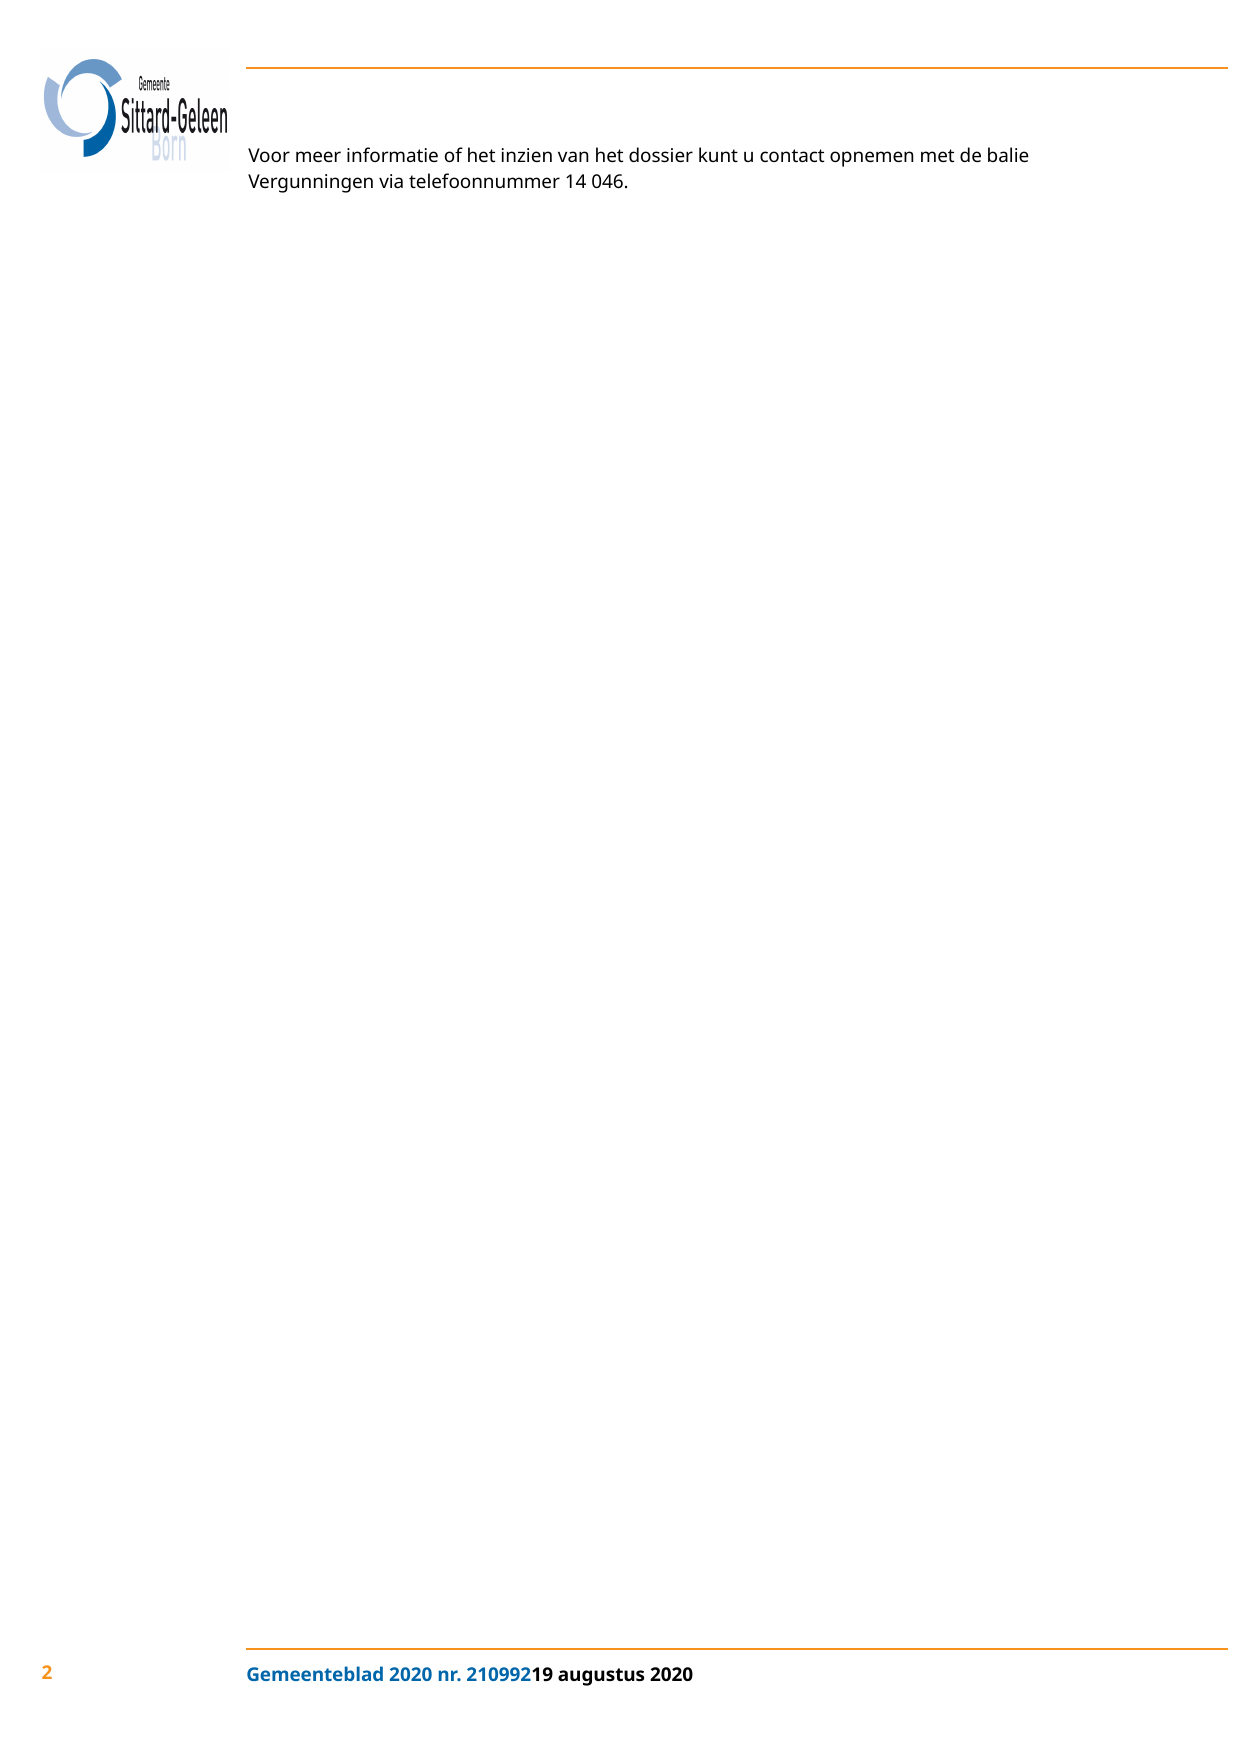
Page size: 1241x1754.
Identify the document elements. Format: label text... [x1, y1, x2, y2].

picture [41, 47, 231, 172]
text Voor meer informatie of het inzien van het dossier kunt u contact opnemen met de balie Vergunningen via telefoonnummer 14 046. [248, 143, 1152, 194]
